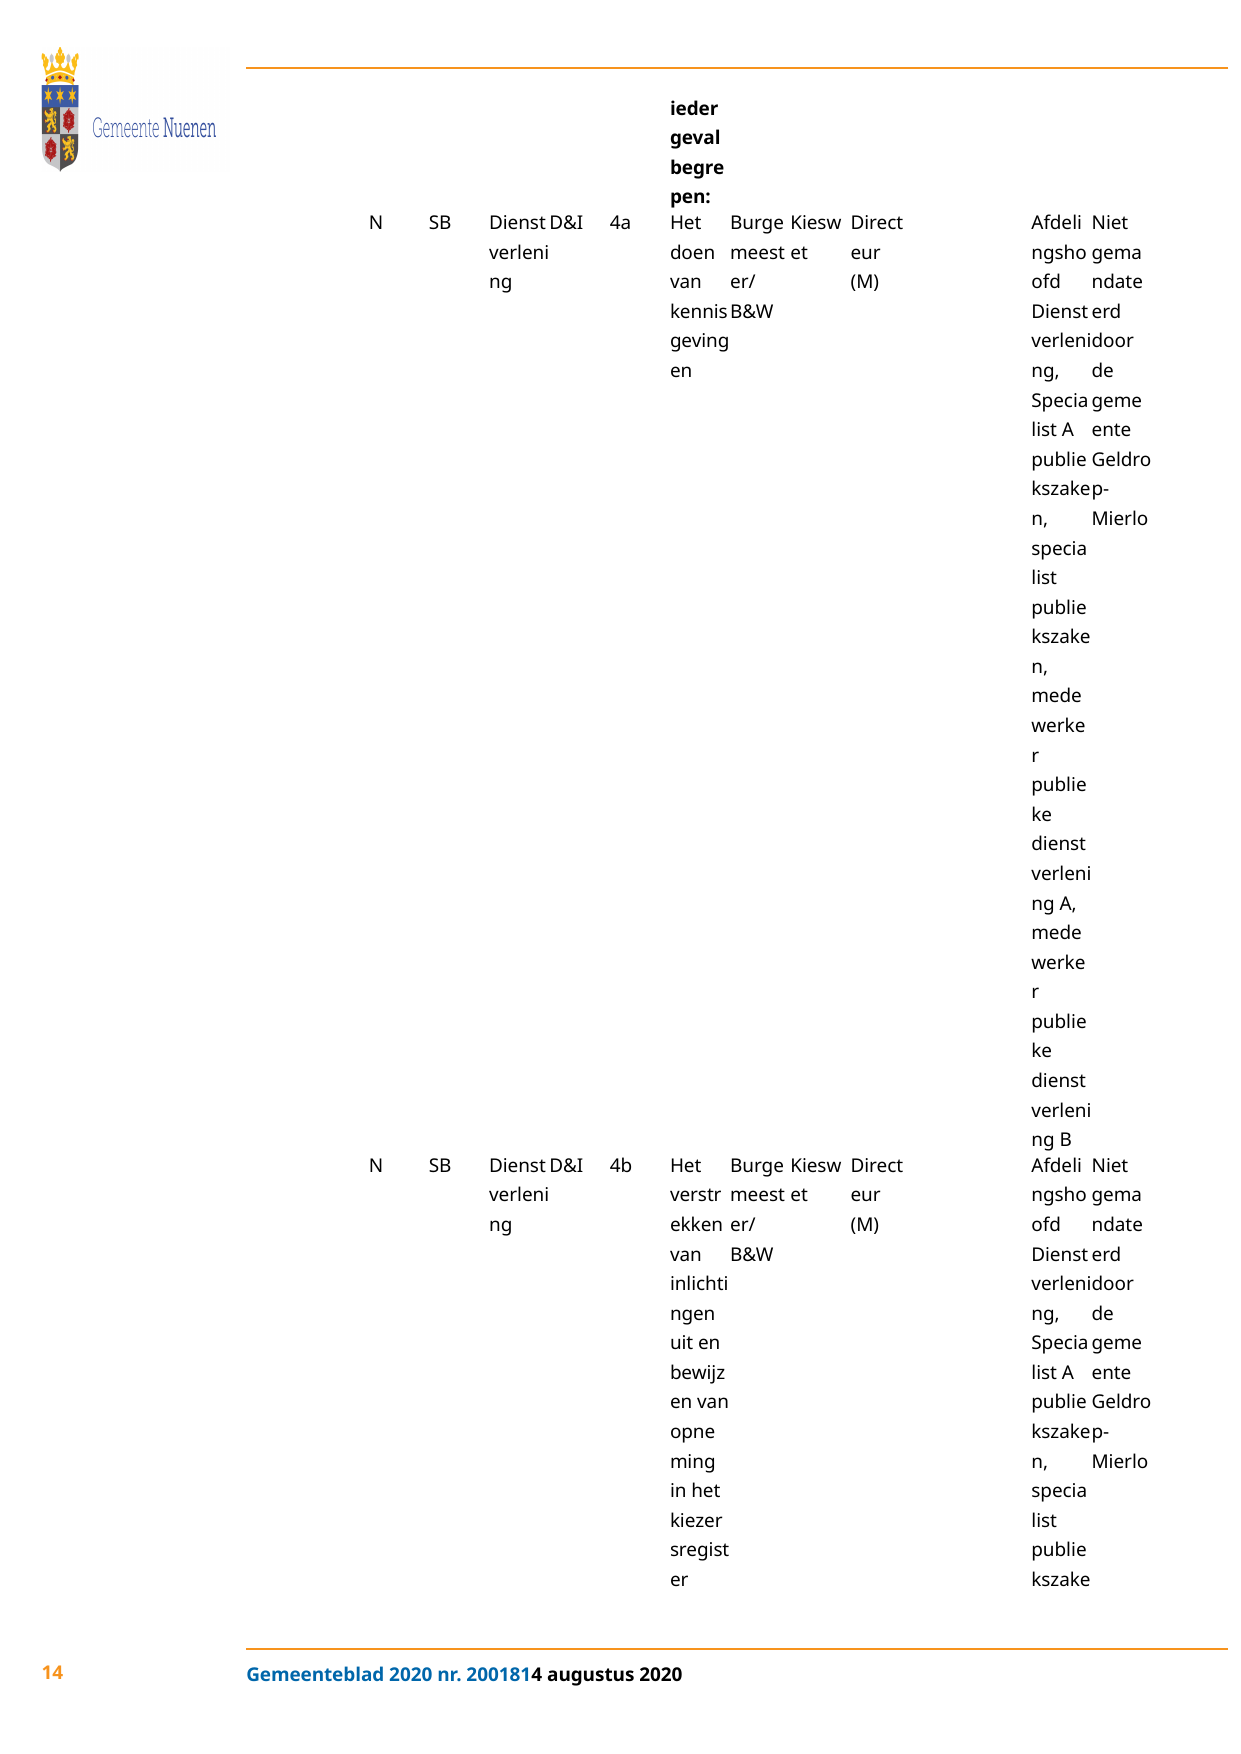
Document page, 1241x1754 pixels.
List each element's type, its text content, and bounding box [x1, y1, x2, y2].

table_cell Dienstverlening [489, 1152, 549, 1592]
table_cell [549, 95, 609, 209]
table_cell Kieswet [790, 1152, 850, 1592]
table_cell [248, 95, 308, 209]
table_cell [971, 95, 1031, 209]
table_cell 4b [610, 1152, 670, 1592]
table_cell Niet gemandateerd door de gemeente Geldrop-Mierlo [1091, 1152, 1152, 1592]
table_cell [248, 1152, 308, 1592]
table_cell D&I [549, 1152, 609, 1592]
table_cell [369, 95, 429, 209]
table_cell [850, 95, 911, 209]
table_cell Niet gemandateerd door de gemeente Geldrop-Mierlo [1091, 209, 1152, 1152]
table_cell [1091, 95, 1152, 209]
table_cell Burgemeester/B&W [730, 1152, 790, 1592]
table_cell SB [429, 209, 489, 1152]
table_cell Het doen van kennisgevingen [670, 209, 730, 1152]
table_cell Burgemeester/B&W [730, 209, 790, 1152]
table_cell Directeur (M) [850, 1152, 911, 1592]
table_cell [790, 95, 850, 209]
table_cell [308, 209, 368, 1152]
table_cell Het verstrekken van inlichtingen uit en bewijzen van opneming in het kiezersregister [670, 1152, 730, 1592]
table_cell N [369, 1152, 429, 1592]
table_cell ieder geval begrepen: [670, 95, 730, 209]
table_cell D&I [549, 209, 609, 1152]
table_cell [971, 1152, 1031, 1592]
table_cell [730, 95, 790, 209]
table_cell N [369, 209, 429, 1152]
table_cell [610, 95, 670, 209]
table_cell [971, 209, 1031, 1152]
table_cell [248, 209, 308, 1152]
table_cell 4a [610, 209, 670, 1152]
table_cell [429, 95, 489, 209]
table_cell Afdelingshoofd Dienstverlening, Specialist A publiekszaken, specialist publiekszake [1031, 1152, 1091, 1592]
table_cell [911, 95, 971, 209]
table_cell [911, 209, 971, 1152]
table_cell [308, 95, 368, 209]
table_cell [489, 95, 549, 209]
table_cell [1031, 95, 1091, 209]
table_cell [911, 1152, 971, 1592]
table_cell Kieswet [790, 209, 850, 1152]
table_cell Dienstverlening [489, 209, 549, 1152]
picture [41, 47, 231, 172]
table_cell Afdelingshoofd Dienstverlening, Specialist A publiekszaken, specialist publiekszaken, medewerker publieke dienstverlening A, medewerker publieke dienstverlening B [1031, 209, 1091, 1152]
table_cell SB [429, 1152, 489, 1592]
table_cell [308, 1152, 368, 1592]
table_cell Directeur (M) [850, 209, 911, 1152]
